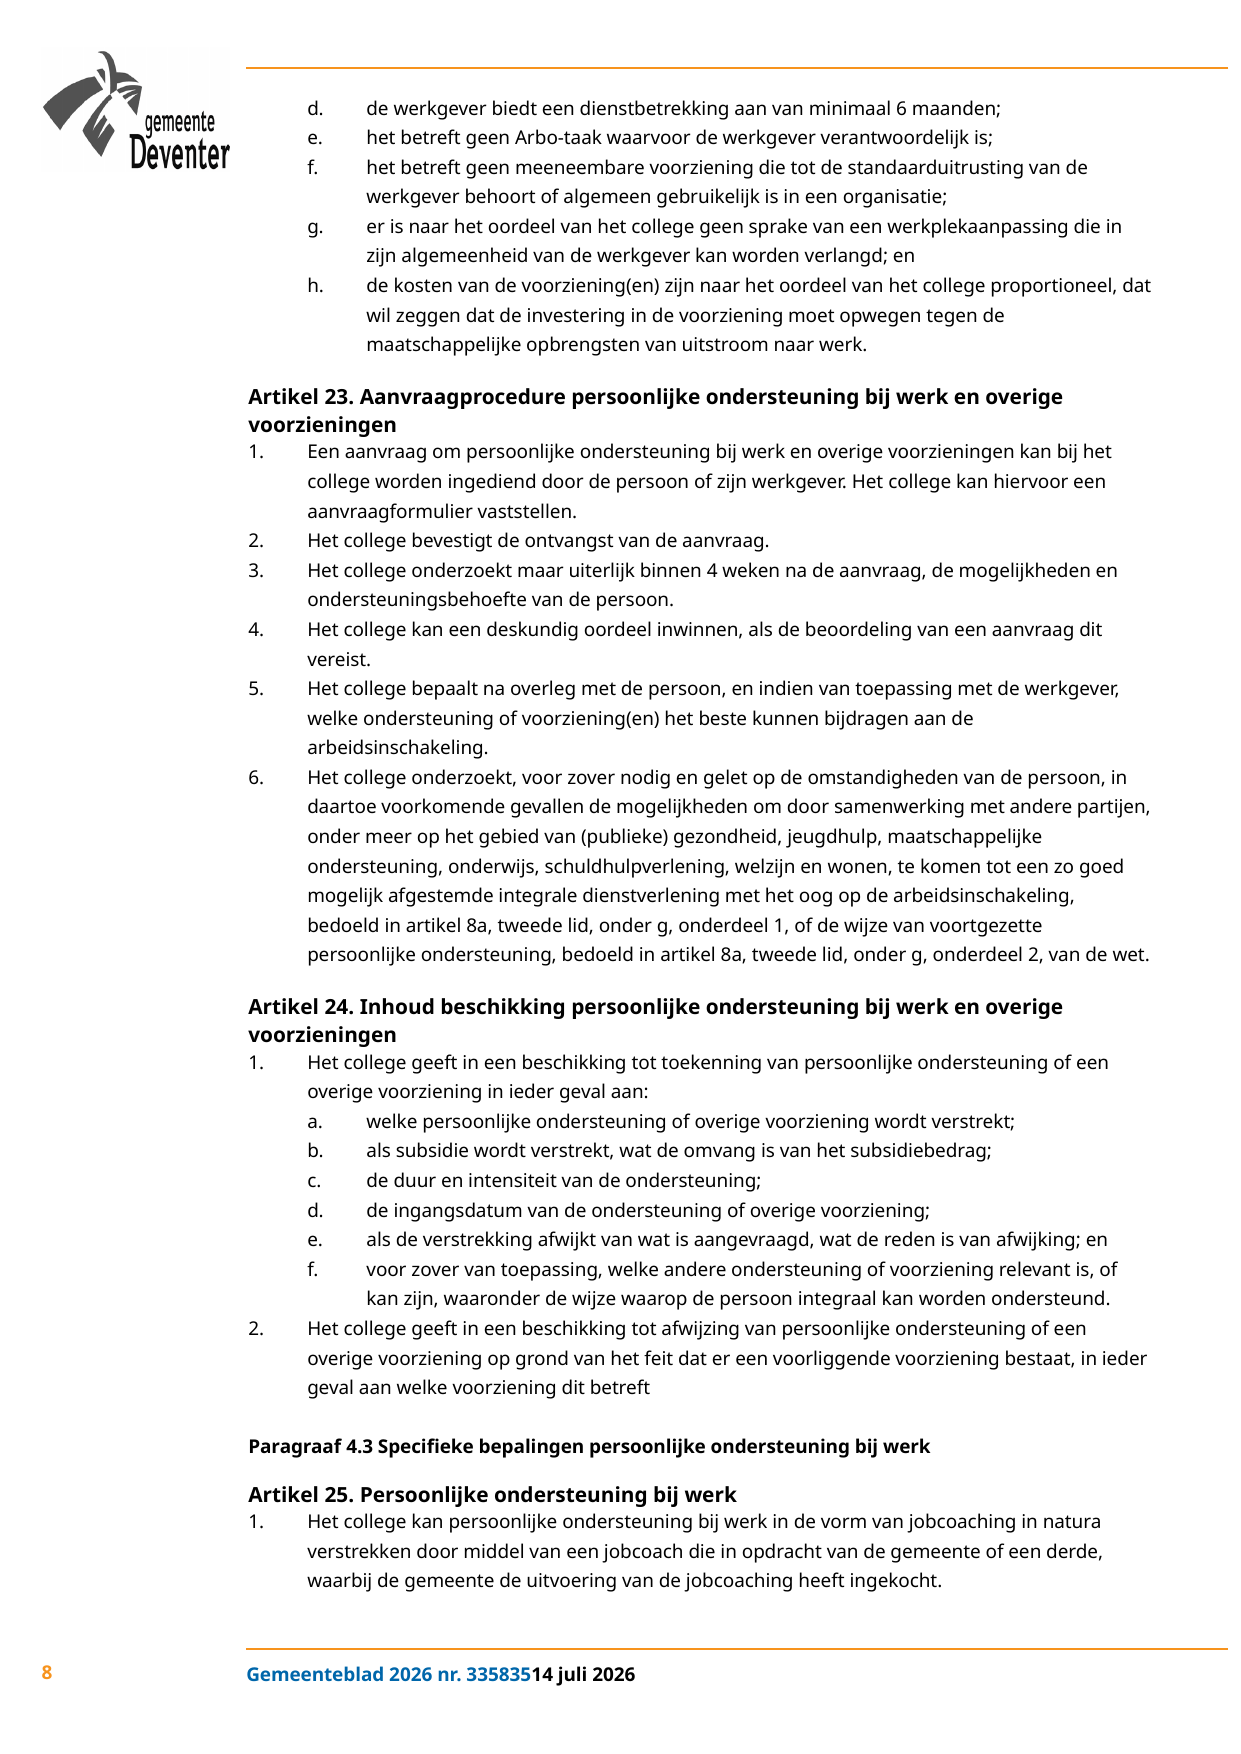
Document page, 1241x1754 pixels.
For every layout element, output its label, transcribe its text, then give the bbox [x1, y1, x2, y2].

text Paragraaf 4.3 Specifieke bepalingen persoonlijke ondersteuning bij werk [248, 1433, 1152, 1459]
text Artikel 24. Inhoud beschikking persoonlijke ondersteuning bij werk en overige voorzieningen [248, 992, 1152, 1049]
list Een aanvraag om persoonlijke ondersteuning bij werk en overige voorzieningen kan bij het college worden ingediend door de persoon of zijn werkgever. Het college kan hiervoor een aanvraagformulier vaststellen. [248, 439, 1152, 524]
list de duur en intensiteit van de ondersteuning; [307, 1167, 1152, 1193]
list Het college geeft in een beschikking tot toekenning van persoonlijke ondersteuning of een overige voorziening in ieder geval aan: [248, 1049, 1152, 1104]
text Artikel 23. Aanvraagprocedure persoonlijke ondersteuning bij werk en overige voorzieningen [248, 382, 1152, 439]
list als subsidie wordt verstrekt, wat de omvang is van het subsidiebedrag; [307, 1138, 1152, 1163]
list de ingangsdatum van de ondersteuning of overige voorziening; [307, 1197, 1152, 1223]
list de kosten van de voorziening(en) zijn naar het oordeel van het college proportioneel, dat wil zeggen dat de investering in de voorziening moet opwegen tegen de maatschappelijke opbrengsten van uitstroom naar werk. [307, 272, 1152, 357]
list het betreft geen meeneembare voorziening die tot de standaarduitrusting van de werkgever behoort of algemeen gebruikelijk is in een organisatie; [307, 154, 1152, 209]
list de werkgever biedt een dienstbetrekking aan van minimaal 6 maanden; [307, 95, 1152, 121]
list Het college kan persoonlijke ondersteuning bij werk in de vorm van jobcoaching in natura verstrekken door middel van een jobcoach die in opdracht van de gemeente of een derde, waarbij de gemeente de uitvoering van de jobcoaching heeft ingekocht. [248, 1508, 1152, 1593]
list Het college onderzoekt, voor zover nodig en gelet op de omstandigheden van de persoon, in daartoe voorkomende gevallen de mogelijkheden om door samenwerking met andere partijen, onder meer op het gebied van (publieke) gezondheid, jeugdhulp, maatschappelijke ondersteuning, onderwijs, schuldhulpverlening, welzijn en wonen, te komen tot een zo goed mogelijk afgestemde integrale dienstverlening met het oog op de arbeidsinschakeling, bedoeld in artikel 8a, tweede lid, onder g, onderdeel 1, of de wijze van voortgezette persoonlijke ondersteuning, bedoeld in artikel 8a, tweede lid, onder g, onderdeel 2, van de wet. [248, 764, 1152, 967]
list Het college kan een deskundig oordeel inwinnen, als de beoordeling van een aanvraag dit vereist. [248, 616, 1152, 672]
list voor zover van toepassing, welke andere ondersteuning of voorziening relevant is, of kan zijn, waaronder de wijze waarop de persoon integraal kan worden ondersteund. [307, 1256, 1152, 1311]
list Het college bepaalt na overleg met de persoon, en indien van toepassing met de werkgever, welke ondersteuning of voorziening(en) het beste kunnen bijdragen aan de arbeidsinschakeling. [248, 675, 1152, 760]
list welke persoonlijke ondersteuning of overige voorziening wordt verstrekt; [307, 1108, 1152, 1134]
picture [41, 47, 231, 172]
list het betreft geen Arbo-taak waarvoor de werkgever verantwoordelijk is; [307, 124, 1152, 150]
text Artikel 25. Persoonlijke ondersteuning bij werk [248, 1480, 1152, 1508]
list Het college onderzoekt maar uiterlijk binnen 4 weken na de aanvraag, de mogelijkheden en ondersteuningsbehoefte van de persoon. [248, 557, 1152, 612]
list Het college bevestigt de ontvangst van de aanvraag. [248, 527, 1152, 553]
list als de verstrekking afwijkt van wat is aangevraagd, wat de reden is van afwijking; en [307, 1226, 1152, 1252]
list er is naar het oordeel van het college geen sprake van een werkplekaanpassing die in zijn algemeenheid van de werkgever kan worden verlangd; en [307, 213, 1152, 268]
list Het college geeft in een beschikking tot afwijzing van persoonlijke ondersteuning of een overige voorziening op grond van het feit dat er een voorliggende voorziening bestaat, in ieder geval aan welke voorziening dit betreft [248, 1315, 1152, 1400]
